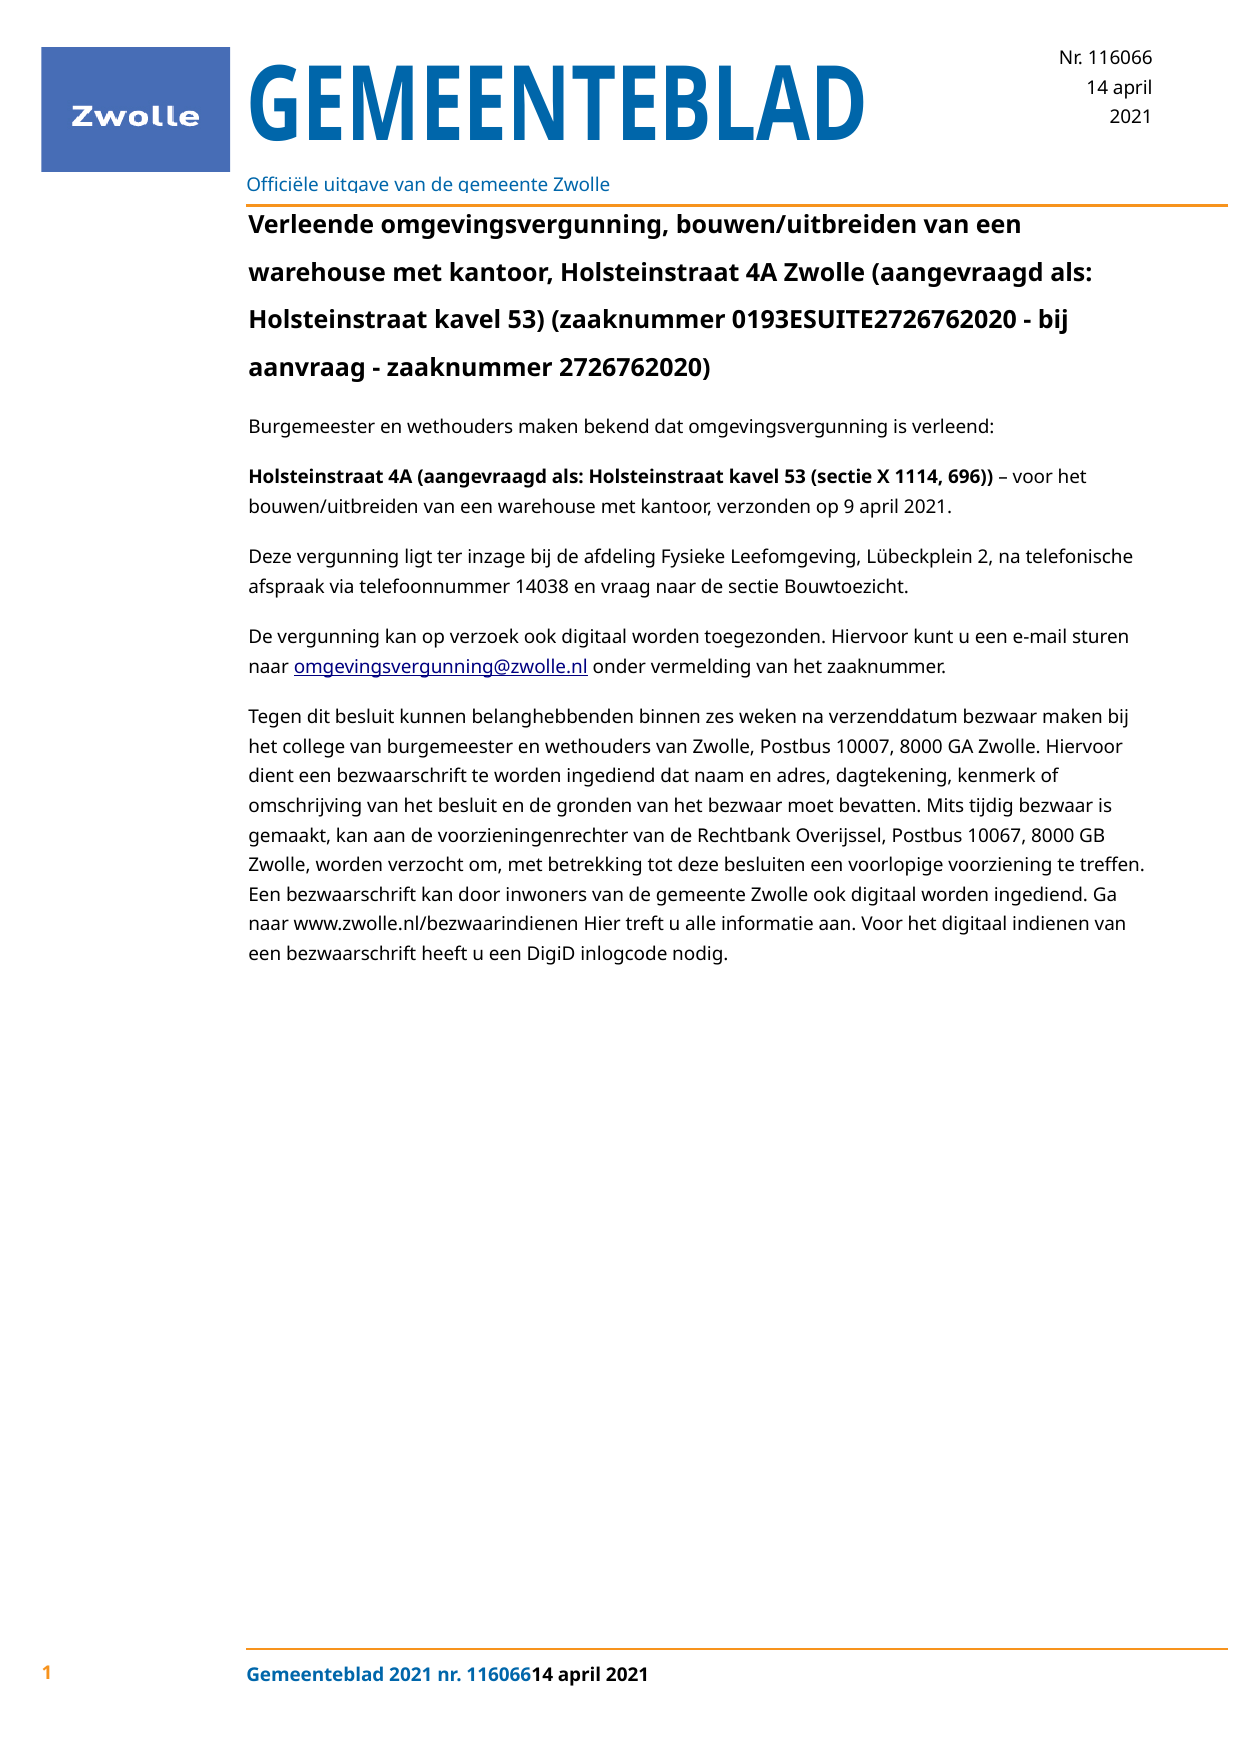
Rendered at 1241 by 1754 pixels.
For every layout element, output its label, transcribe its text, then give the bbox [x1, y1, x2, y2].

text De vergunning kan op verzoek ook digitaal worden toegezonden. Hiervoor kunt u een e-mail sturen naar omgevingsvergunning@zwolle.nl onder vermelding van het zaaknummer. [248, 623, 1152, 679]
text Deze vergunning ligt ter inzage bij de afdeling Fysieke Leefomgeving, Lübeckplein 2, na telefonische afspraak via telefoonnummer 14038 en vraag naar de sectie Bouwtoezicht. [248, 543, 1152, 599]
picture [41, 47, 231, 172]
text Holsteinstraat 4A (aangevraagd als: Holsteinstraat kavel 53 (sectie X 1114, 696)) – voor het bouwen/uitbreiden van een warehouse met kantoor, verzonden op 9 april 2021. [248, 463, 1152, 519]
text Burgemeester en wethouders maken bekend dat omgevingsvergunning is verleend: [248, 413, 1152, 439]
text Verleende omgevingsvergunning, bouwen/uitbreiden van een warehouse met kantoor, Holsteinstraat 4A Zwolle (aangevraagd als: Holsteinstraat kavel 53) (zaaknummer 0193ESUITE2726762020 - bij aanvraag - zaaknummer 2726762020) [248, 207, 1152, 384]
text Tegen dit besluit kunnen belanghebbenden binnen zes weken na verzenddatum bezwaar maken bij het college van burgemeester en wethouders van Zwolle, Postbus 10007, 8000 GA Zwolle. Hiervoor dient een bezwaarschrift te worden ingediend dat naam en adres, dagtekening, kenmerk of omschrijving van het besluit en de gronden van het bezwaar moet bevatten. Mits tijdig bezwaar is gemaakt, kan aan de voorzieningenrechter van de Rechtbank Overijssel, Postbus 10067, 8000 GB Zwolle, worden verzocht om, met betrekking tot deze besluiten een voorlopige voorziening te treffen. Een bezwaarschrift kan door inwoners van de gemeente Zwolle ook digitaal worden ingediend. Ga naar www.zwolle.nl/bezwaarindienen Hier treft u alle informatie aan. Voor het digitaal indienen van een bezwaarschrift heeft u een DigiD inlogcode nodig. [248, 703, 1152, 966]
